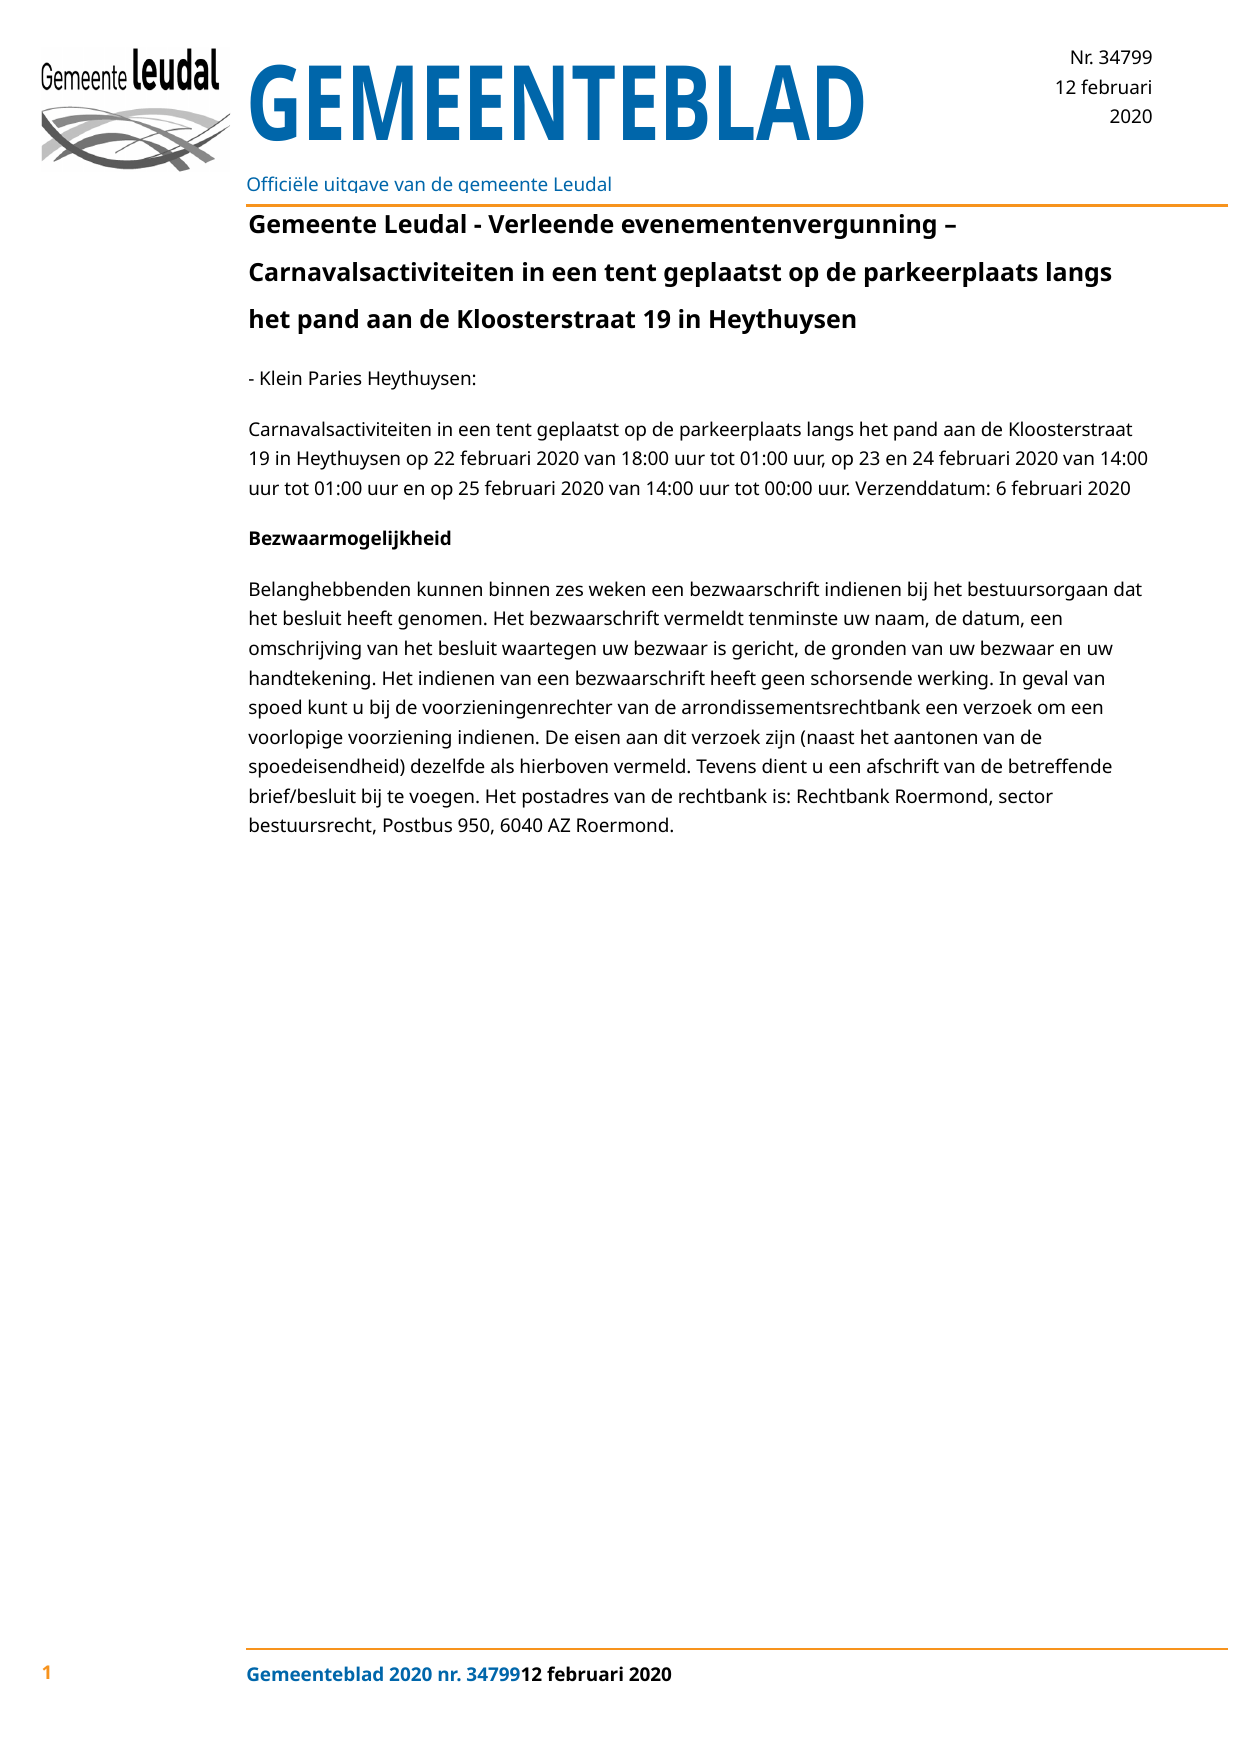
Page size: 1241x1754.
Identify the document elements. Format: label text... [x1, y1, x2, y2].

text Carnavalsactiviteiten in een tent geplaatst op de parkeerplaats langs het pand aan de Kloosterstraat 19 in Heythuysen op 22 februari 2020 van 18:00 uur tot 01:00 uur, op 23 en 24 februari 2020 van 14:00 uur tot 01:00 uur en op 25 februari 2020 van 14:00 uur tot 00:00 uur. Verzenddatum: 6 februari 2020 [248, 416, 1152, 501]
text Bezwaarmogelijkheid [248, 526, 1152, 551]
text - Klein Paries Heythuysen: [248, 366, 1152, 391]
picture [41, 47, 231, 172]
text Belanghebbenden kunnen binnen zes weken een bezwaarschrift indienen bij het bestuursorgaan dat het besluit heeft genomen. Het bezwaarschrift vermeldt tenminste uw naam, de datum, een omschrijving van het besluit waartegen uw bezwaar is gericht, de gronden van uw bezwaar en uw handtekening. Het indienen van een bezwaarschrift heeft geen schorsende werking. In geval van spoed kunt u bij de voorzieningenrechter van de arrondissementsrechtbank een verzoek om een voorlopige voorziening indienen. De eisen aan dit verzoek zijn (naast het aantonen van de spoedeisendheid) dezelfde als hierboven vermeld. Tevens dient u een afschrift van de betreffende brief/besluit bij te voegen. Het postadres van de rechtbank is: Rechtbank Roermond, sector bestuursrecht, Postbus 950, 6040 AZ Roermond. [248, 576, 1152, 838]
text Gemeente Leudal - Verleende evenementenvergunning – Carnavalsactiviteiten in een tent geplaatst op de parkeerplaats langs het pand aan de Kloosterstraat 19 in Heythuysen [248, 207, 1152, 336]
